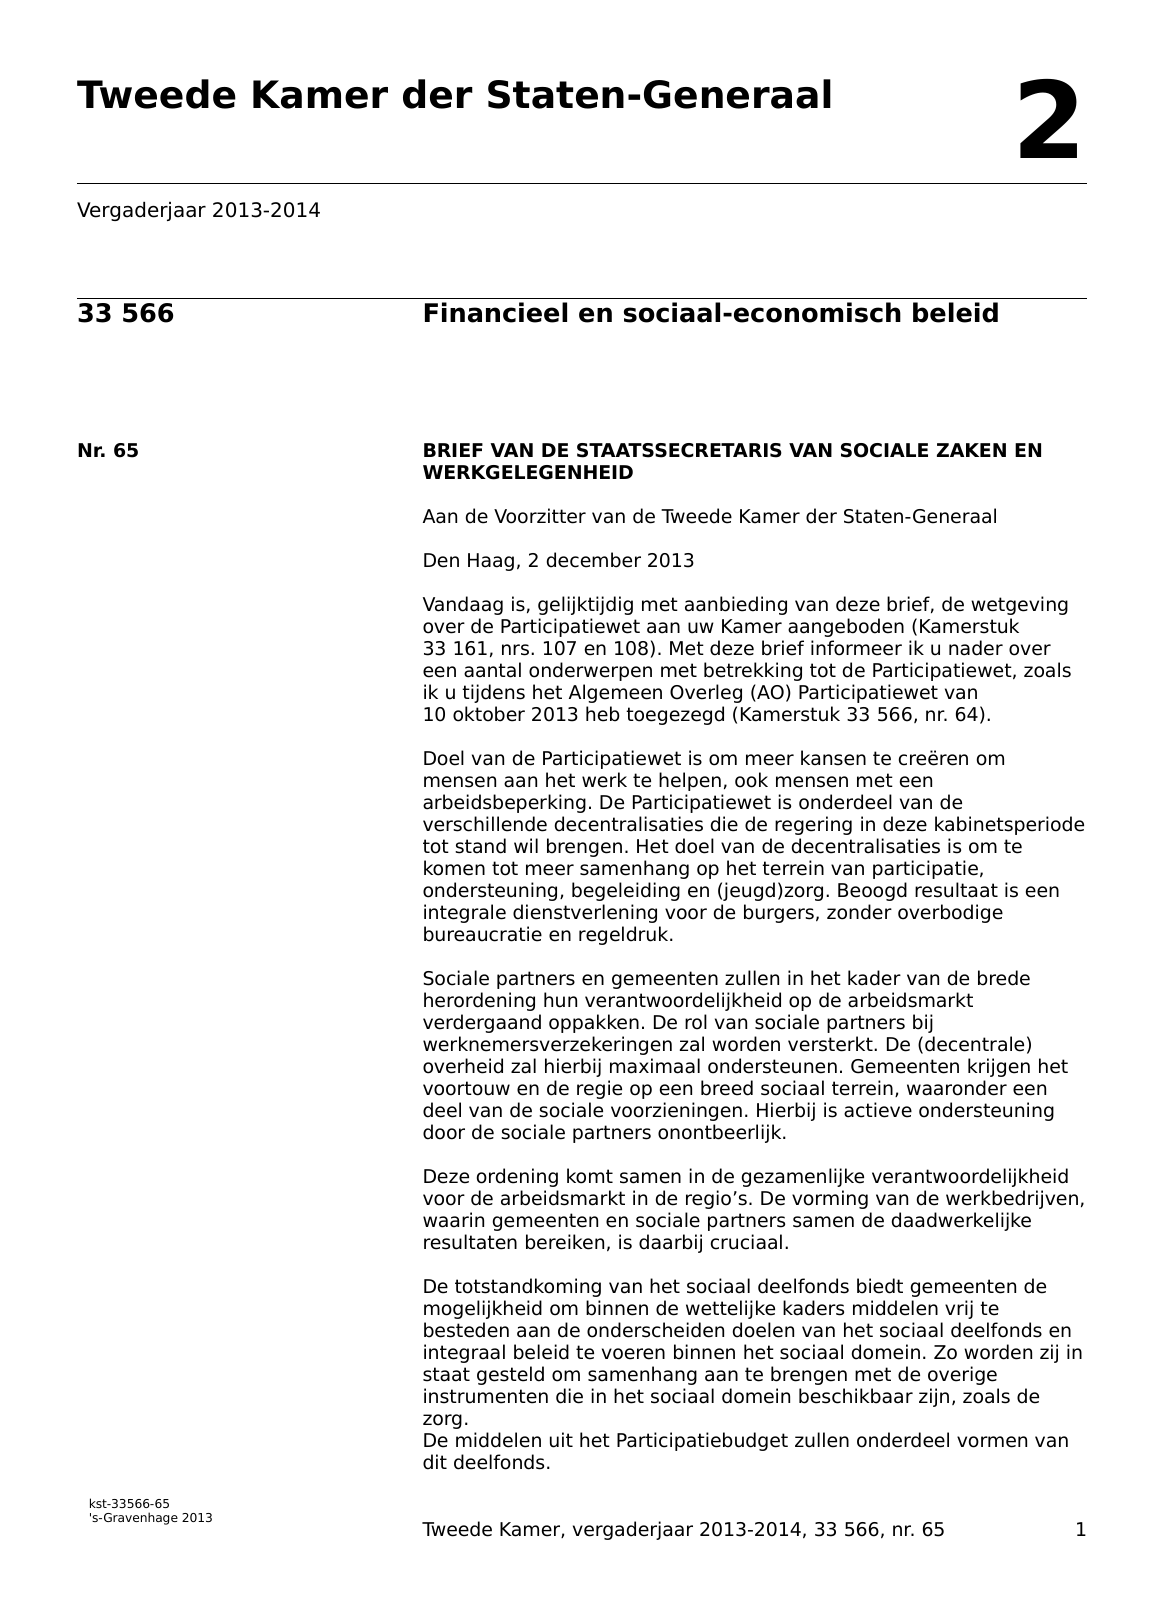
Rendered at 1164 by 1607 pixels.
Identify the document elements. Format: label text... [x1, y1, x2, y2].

text De totstandkoming van het sociaal deelfonds biedt gemeenten de mogelijkheid om binnen de wettelijke kaders middelen vrij te besteden aan de onderscheiden doelen van het sociaal deelfonds en integraal beleid te voeren binnen het sociaal domein. Zo worden zij in staat gesteld om samenhang aan te brengen met de overige instrumenten die in het sociaal domein beschikbaar zijn, zoals de zorg. [422, 1276, 1087, 1430]
text Aan de Voorzitter van de Tweede Kamer der Staten-Generaal [422, 506, 1087, 528]
table_header 2 [886, 59, 1087, 183]
table_cell Vergaderjaar 2013-2014 [77, 184, 1087, 298]
table_header Tweede Kamer der Staten-Generaal [77, 59, 886, 183]
text Den Haag, 2 december 2013 [422, 550, 1087, 572]
text kst-33566-65 [88, 1497, 323, 1511]
text Deze ordening komt samen in de gezamenlijke verantwoordelijkheid voor de arbeidsmarkt in de regio’s. De vorming van de werkbedrijven, waarin gemeenten en sociale partners samen de daadwerkelijke resultaten bereiken, is daarbij cruciaal. [422, 1166, 1087, 1254]
subtitle Nr. 65 BRIEF VAN DE STAATSSECRETARIS VAN SOCIALE ZAKEN EN WERKGELEGENHEID [77, 440, 1087, 484]
text Sociale partners en gemeenten zullen in het kader van de brede herordening hun verantwoordelijkheid op de arbeidsmarkt verdergaand oppakken. De rol van sociale partners bij werknemersverzekeringen zal worden versterkt. De (decentrale) overheid zal hierbij maximaal ondersteunen. Gemeenten krijgen het voortouw en de regie op een breed sociaal terrein, waaronder een deel van de sociale voorzieningen. Hierbij is actieve ondersteuning door de sociale partners onontbeerlijk. [422, 968, 1087, 1144]
text De middelen uit het Participatiebudget zullen onderdeel vormen van dit deelfonds. [422, 1430, 1087, 1474]
text 's-Gravenhage 2013 [88, 1511, 323, 1525]
text Vandaag is, gelijktijdig met aanbieding van deze brief, de wetgeving over de Participatiewet aan uw Kamer aangeboden (Kamerstuk 33 161, nrs. 107 en 108). Met deze brief informeer ik u nader over een aantal onderwerpen met betrekking tot de Participatiewet, zoals ik u tijdens het Algemeen Overleg (AO) Participatiewet van 10 oktober 2013 heb toegezegd (Kamerstuk 33 566, nr. 64). [422, 594, 1087, 726]
subtitle 33 566 Financieel en sociaal-economisch beleid [77, 299, 1087, 329]
text Doel van de Participatiewet is om meer kansen te creëren om mensen aan het werk te helpen, ook mensen met een arbeidsbeperking. De Participatiewet is onderdeel van de verschillende decentralisaties die de regering in deze kabinetsperiode tot stand wil brengen. Het doel van de decentralisaties is om te komen tot meer samenhang op het terrein van participatie, ondersteuning, begeleiding en (jeugd)zorg. Beoogd resultaat is een integrale dienstverlening voor de burgers, zonder overbodige bureaucratie en regeldruk. [422, 748, 1087, 946]
